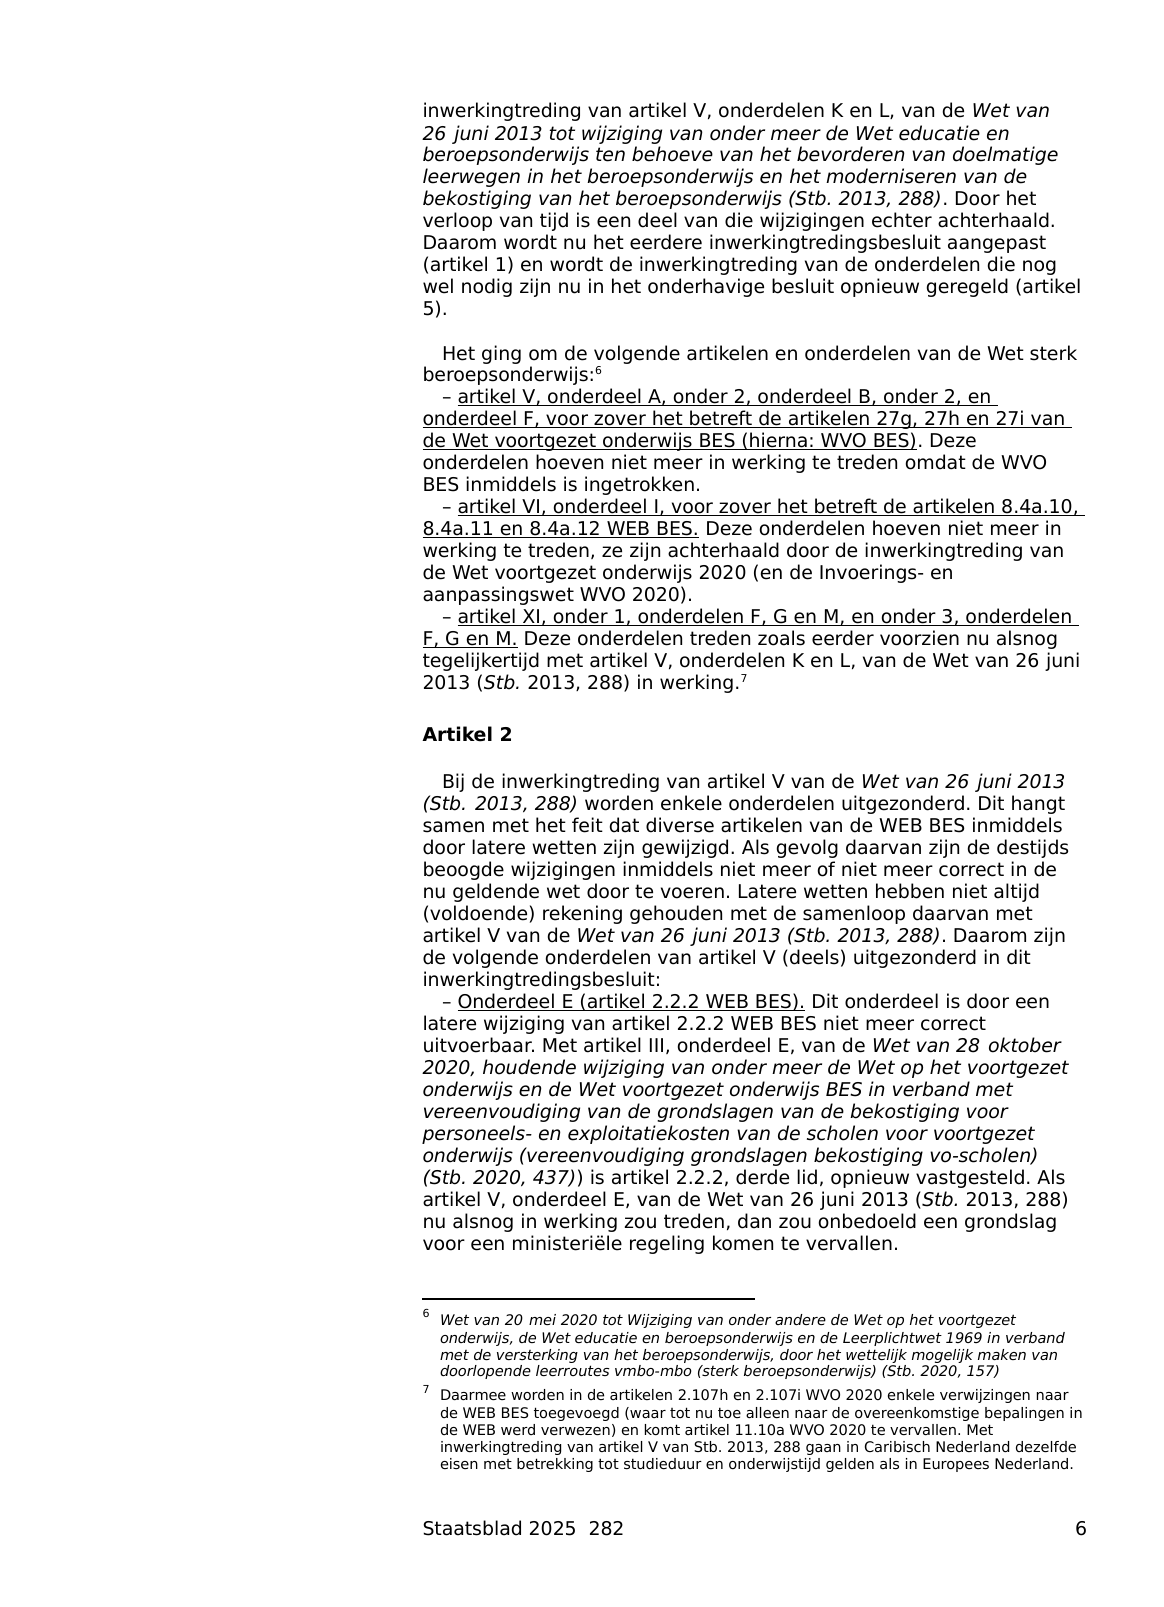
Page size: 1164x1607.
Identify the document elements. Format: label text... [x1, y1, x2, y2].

text – Onderdeel E (artikel 2.2.2 WEB BES). Dit onderdeel is door een latere wijziging van artikel 2.2.2 WEB BES niet meer correct uitvoerbaar. Met artikel III, onderdeel E, van de Wet van 28 oktober 2020, houdende wijziging van onder meer de Wet op het voortgezet onderwijs en de Wet voortgezet onderwijs BES in verband met vereenvoudiging van de grondslagen van de bekostiging voor personeels- en exploitatiekosten van de scholen voor voortgezet onderwijs (vereenvoudiging grondslagen bekostiging vo-scholen) (Stb. 2020, 437)) is artikel 2.2.2, derde lid, opnieuw vastgesteld. Als artikel V, onderdeel E, van de Wet van 26 juni 2013 (Stb. 2013, 288) nu alsnog in werking zou treden, dan zou onbedoeld een grondslag voor een ministeriële regeling komen te vervallen. [422, 991, 1087, 1254]
subtitle Artikel 2 [422, 724, 1087, 746]
text inwerkingtreding van artikel V, onderdelen K en L, van de Wet van 26 juni 2013 tot wijziging van onder meer de Wet educatie en beroepsonderwijs ten behoeve van het bevorderen van doelmatige leerwegen in het beroepsonderwijs en het moderniseren van de bekostiging van het beroepsonderwijs (Stb. 2013, 288). Door het verloop van tijd is een deel van die wijzigingen echter achterhaald. Daarom wordt nu het eerdere inwerkingtredingsbesluit aangepast (artikel 1) en wordt de inwerkingtreding van de onderdelen die nog wel nodig zijn nu in het onderhavige besluit opnieuw geregeld (artikel 5). [422, 100, 1087, 320]
text Wet van 20 mei 2020 tot Wijziging van onder andere de Wet op het voortgezet onderwijs, de Wet educatie en beroepsonderwijs en de Leerplichtwet 1969 in verband met de versterking van het beroepsonderwijs, door het wettelijk mogelijk maken van doorlopende leerroutes vmbo-mbo (sterk beroepsonderwijs) (Stb. 2020, 157) [422, 1308, 1087, 1380]
text Bij de inwerkingtreding van artikel V van de Wet van 26 juni 2013 (Stb. 2013, 288) worden enkele onderdelen uitgezonderd. Dit hangt samen met het feit dat diverse artikelen van de WEB BES inmiddels door latere wetten zijn gewijzigd. Als gevolg daarvan zijn de destijds beoogde wijzigingen inmiddels niet meer of niet meer correct in de nu geldende wet door te voeren. Latere wetten hebben niet altijd (voldoende) rekening gehouden met de samenloop daarvan met artikel V van de Wet van 26 juni 2013 (Stb. 2013, 288). Daarom zijn de volgende onderdelen van artikel V (deels) uitgezonderd in dit inwerkingtredingsbesluit: [422, 771, 1087, 991]
text – artikel V, onderdeel A, onder 2, onderdeel B, onder 2, en onderdeel F, voor zover het betreft de artikelen 27g, 27h en 27i van de Wet voortgezet onderwijs BES (hierna: WVO BES). Deze onderdelen hoeven niet meer in werking te treden omdat de WVO BES inmiddels is ingetrokken. [422, 386, 1087, 496]
text – artikel XI, onder 1, onderdelen F, G en M, en onder 3, onderdelen F, G en M. Deze onderdelen treden zoals eerder voorzien nu alsnog tegelijkertijd met artikel V, onderdelen K en L, van de Wet van 26 juni 2013 (Stb. 2013, 288) in werking. [422, 606, 1087, 694]
text Het ging om de volgende artikelen en onderdelen van de Wet sterk beroepsonderwijs: [422, 342, 1087, 386]
text Daarmee worden in de artikelen 2.107h en 2.107i WVO 2020 enkele verwijzingen naar de WEB BES toegevoegd (waar tot nu toe alleen naar de overeenkomstige bepalingen in de WEB werd verwezen) en komt artikel 11.10a WVO 2020 te vervallen. Met inwerkingtreding van artikel V van Stb. 2013, 288 gaan in Caribisch Nederland dezelfde eisen met betrekking tot studieduur en onderwijstijd gelden als in Europees Nederland. [422, 1383, 1087, 1473]
text – artikel VI, onderdeel I, voor zover het betreft de artikelen 8.4a.10, 8.4a.11 en 8.4a.12 WEB BES. Deze onderdelen hoeven niet meer in werking te treden, ze zijn achterhaald door de inwerkingtreding van de Wet voortgezet onderwijs 2020 (en de Invoerings- en aanpassingswet WVO 2020). [422, 496, 1087, 606]
